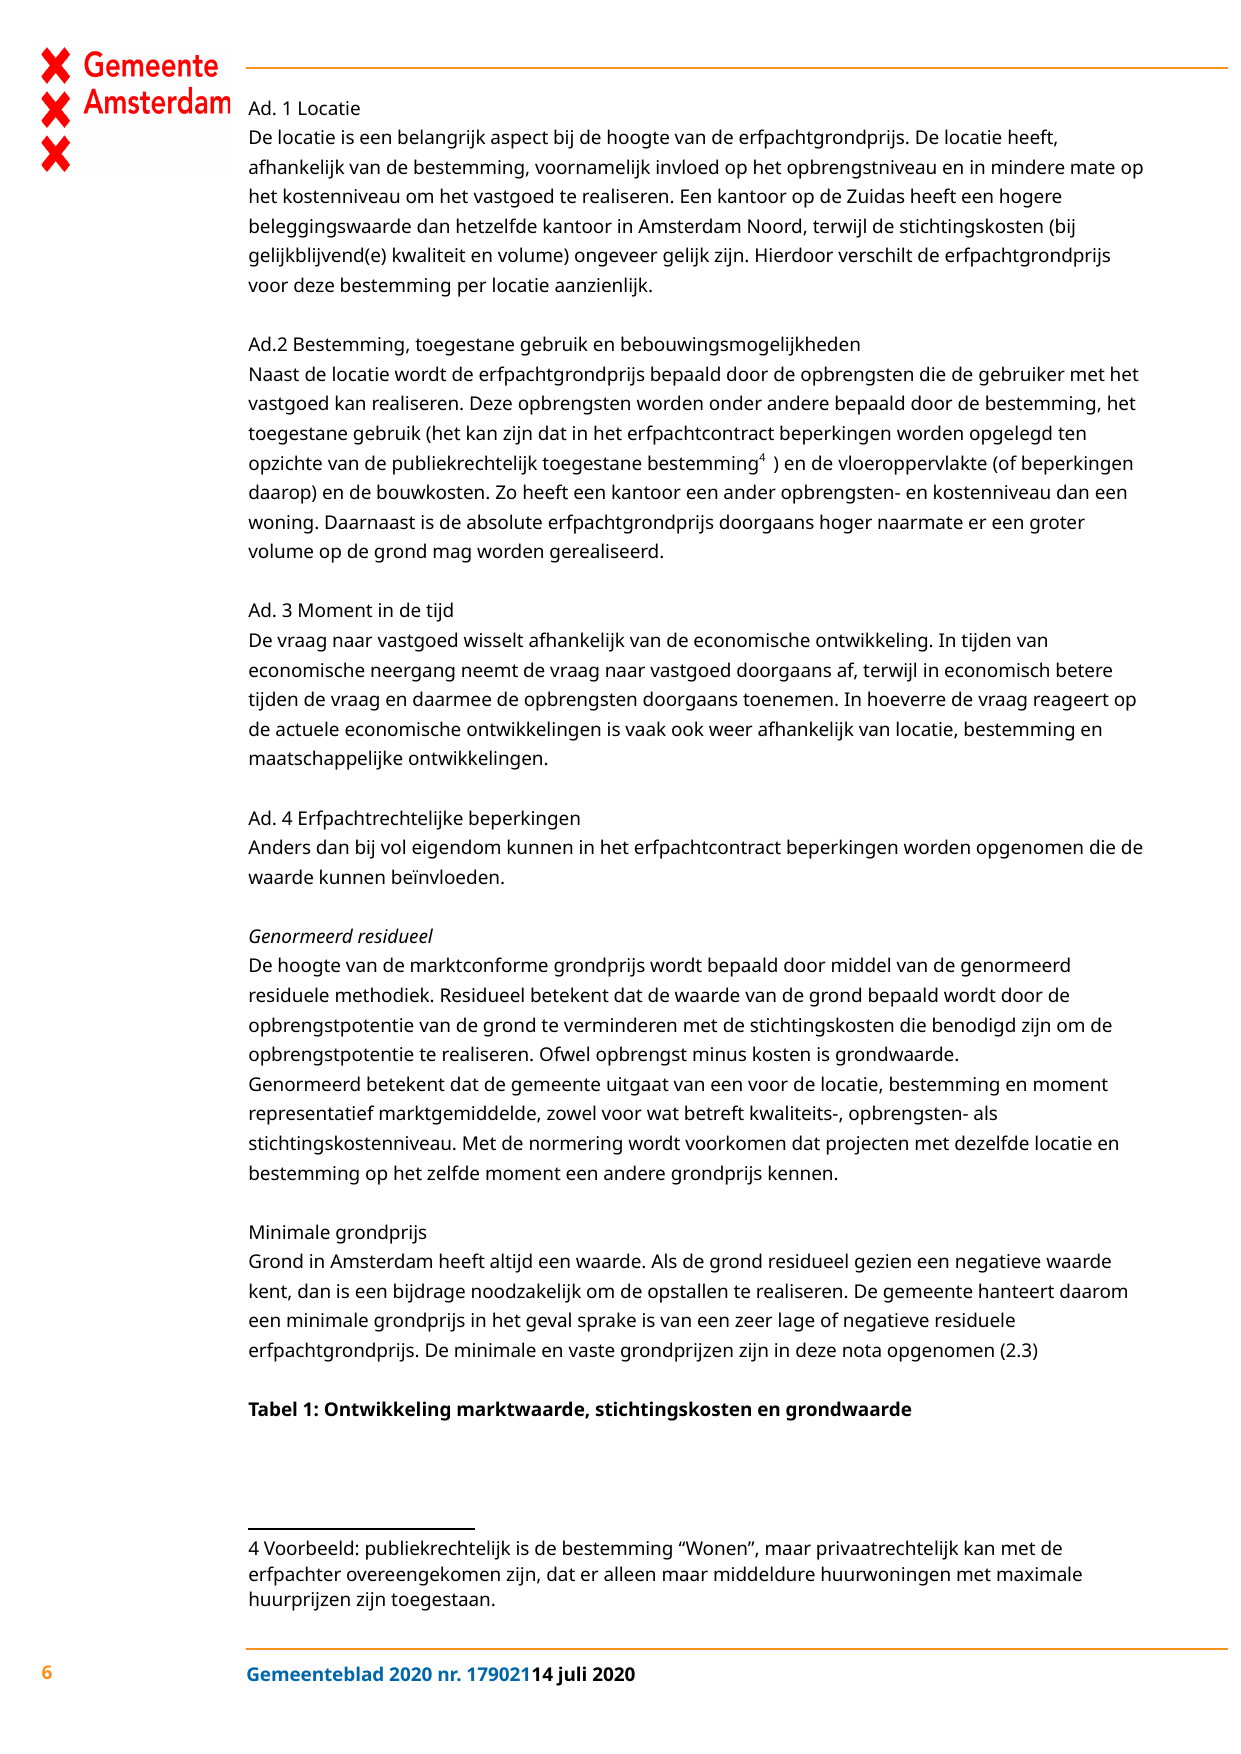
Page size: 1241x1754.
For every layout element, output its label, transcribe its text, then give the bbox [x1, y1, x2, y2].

text Ad.2 Bestemming, toegestane gebruik en bebouwingsmogelijkheden [248, 331, 1152, 357]
text Minimale grondprijs [248, 1219, 1152, 1245]
text De locatie is een belangrijk aspect bij de hoogte van de erfpachtgrondprijs. De locatie heeft, afhankelijk van de bestemming, voornamelijk invloed op het opbrengstniveau en in mindere mate op het kostenniveau om het vastgoed te realiseren. Een kantoor op de Zuidas heeft een hogere beleggingswaarde dan hetzelfde kantoor in Amsterdam Noord, terwijl de stichtingskosten (bij gelijkblijvend(e) kwaliteit en volume) ongeveer gelijk zijn. Hierdoor verschilt de erfpachtgrondprijs voor deze bestemming per locatie aanzienlijk. [248, 124, 1152, 298]
text Ad. 4 Erfpachtrechtelijke beperkingen [248, 805, 1152, 831]
text Ad. 3 Moment in de tijd [248, 598, 1152, 623]
text Genormeerd betekent dat de gemeente uitgaat van een voor de locatie, bestemming en moment representatief marktgemiddelde, zowel voor wat betreft kwaliteits-, opbrengsten- als stichtingskostenniveau. Met de normering wordt voorkomen dat projecten met dezelfde locatie en bestemming op het zelfde moment een andere grondprijs kennen. [248, 1071, 1152, 1186]
text Tabel 1: Ontwikkeling marktwaarde, stichtingskosten en grondwaarde [248, 1396, 1152, 1422]
text Anders dan bij vol eigendom kunnen in het erfpachtcontract beperkingen worden opgenomen die de waarde kunnen beïnvloeden. [248, 834, 1152, 890]
picture [41, 47, 231, 172]
text Ad. 1 Locatie [248, 95, 1152, 121]
text Naast de locatie wordt de erfpachtgrondprijs bepaald door de opbrengsten die de gebruiker met het vastgoed kan realiseren. Deze opbrengsten worden onder andere bepaald door de bestemming, het toegestane gebruik (het kan zijn dat in het erfpachtcontract beperkingen worden opgelegd ten opzichte van de publiekrechtelijk toegestane bestemming ) en de vloeroppervlakte (of beperkingen daarop) en de bouwkosten. Zo heeft een kantoor een ander opbrengsten- en kostenniveau dan een woning. Daarnaast is de absolute erfpachtgrondprijs doorgaans hoger naarmate er een groter volume op de grond mag worden gerealiseerd. [248, 361, 1152, 564]
text Voorbeeld: publiekrechtelijk is de bestemming “Wonen”, maar privaatrechtelijk kan met de erfpachter overeengekomen zijn, dat er alleen maar middeldure huurwoningen met maximale huurprijzen zijn toegestaan. [248, 1535, 1152, 1612]
text De vraag naar vastgoed wisselt afhankelijk van de economische ontwikkeling. In tijden van economische neergang neemt de vraag naar vastgoed doorgaans af, terwijl in economisch betere tijden de vraag en daarmee de opbrengsten doorgaans toenemen. In hoeverre de vraag reageert op de actuele economische ontwikkelingen is vaak ook weer afhankelijk van locatie, bestemming en maatschappelijke ontwikkelingen. [248, 627, 1152, 771]
text De hoogte van de marktconforme grondprijs wordt bepaald door middel van de genormeerd residuele methodiek. Residueel betekent dat de waarde van de grond bepaald wordt door de opbrengstpotentie van de grond te verminderen met de stichtingskosten die benodigd zijn om de opbrengstpotentie te realiseren. Ofwel opbrengst minus kosten is grondwaarde. [248, 953, 1152, 1067]
text Genormeerd residueel [248, 923, 1152, 949]
text Grond in Amsterdam heeft altijd een waarde. Als de grond residueel gezien een negatieve waarde kent, dan is een bijdrage noodzakelijk om de opstallen te realiseren. De gemeente hanteert daarom een minimale grondprijs in het geval sprake is van een zeer lage of negatieve residuele erfpachtgrondprijs. De minimale en vaste grondprijzen zijn in deze nota opgenomen (2.3) [248, 1248, 1152, 1363]
